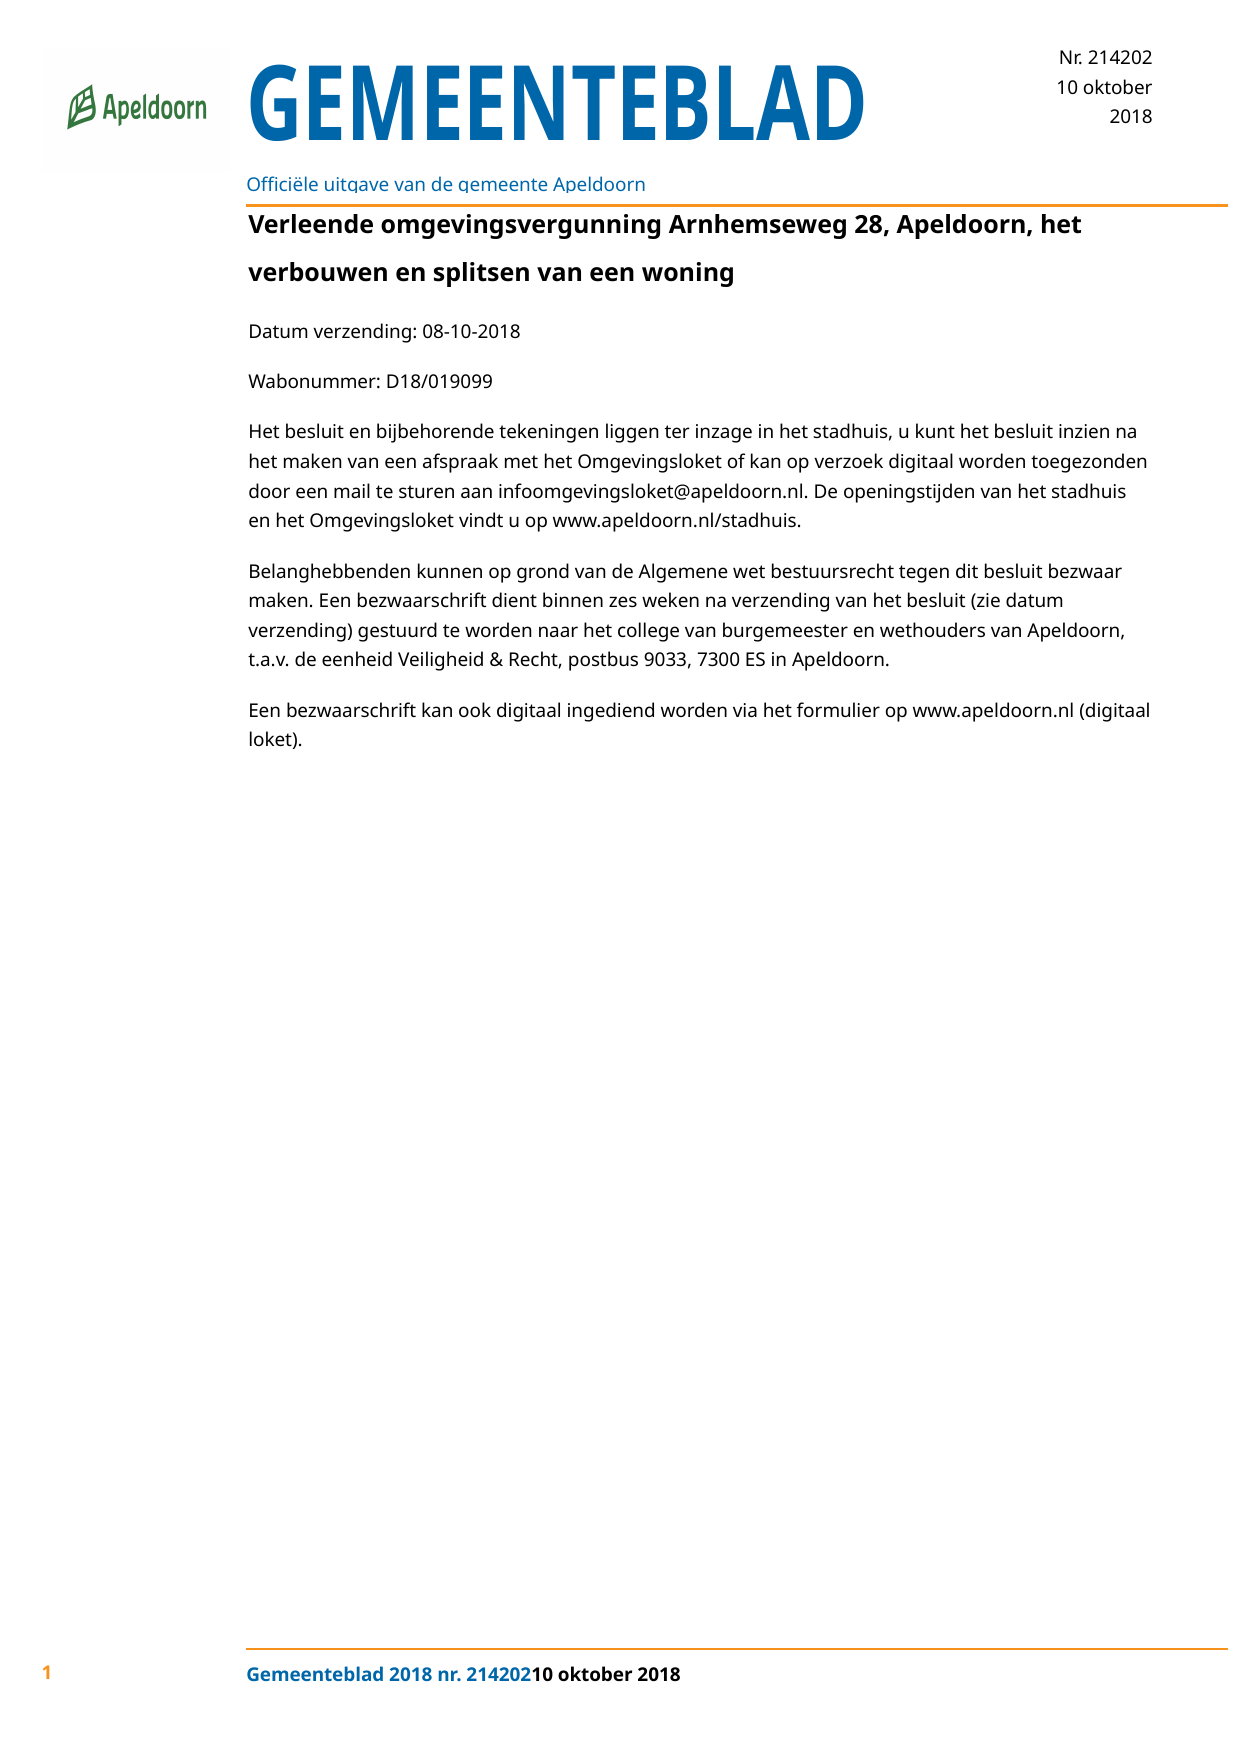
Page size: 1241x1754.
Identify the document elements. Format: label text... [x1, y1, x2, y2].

text Het besluit en bijbehorende tekeningen liggen ter inzage in het stadhuis, u kunt het besluit inzien na het maken van een afspraak met het Omgevingsloket of kan op verzoek digitaal worden toegezonden door een mail te sturen aan infoomgevingsloket@apeldoorn.nl. De openingstijden van het stadhuis en het Omgevingsloket vindt u op www.apeldoorn.nl/stadhuis. [248, 419, 1152, 533]
text Een bezwaarschrift kan ook digitaal ingediend worden via het formulier op www.apeldoorn.nl (digitaal loket). [248, 697, 1152, 752]
text Wabonummer: D18/019099 [248, 368, 1152, 394]
text Belanghebbenden kunnen op grond van de Algemene wet bestuursrecht tegen dit besluit bezwaar maken. Een bezwaarschrift dient binnen zes weken na verzending van het besluit (zie datum verzending) gestuurd te worden naar het college van burgemeester en wethouders van Apeldoorn, t.a.v. de eenheid Veiligheid & Recht, postbus 9033, 7300 ES in Apeldoorn. [248, 558, 1152, 672]
text Verleende omgevingsvergunning Arnhemseweg 28, Apeldoorn, het verbouwen en splitsen van een woning [248, 207, 1152, 288]
picture [41, 47, 231, 172]
text Datum verzending: 08-10-2018 [248, 318, 1152, 344]
